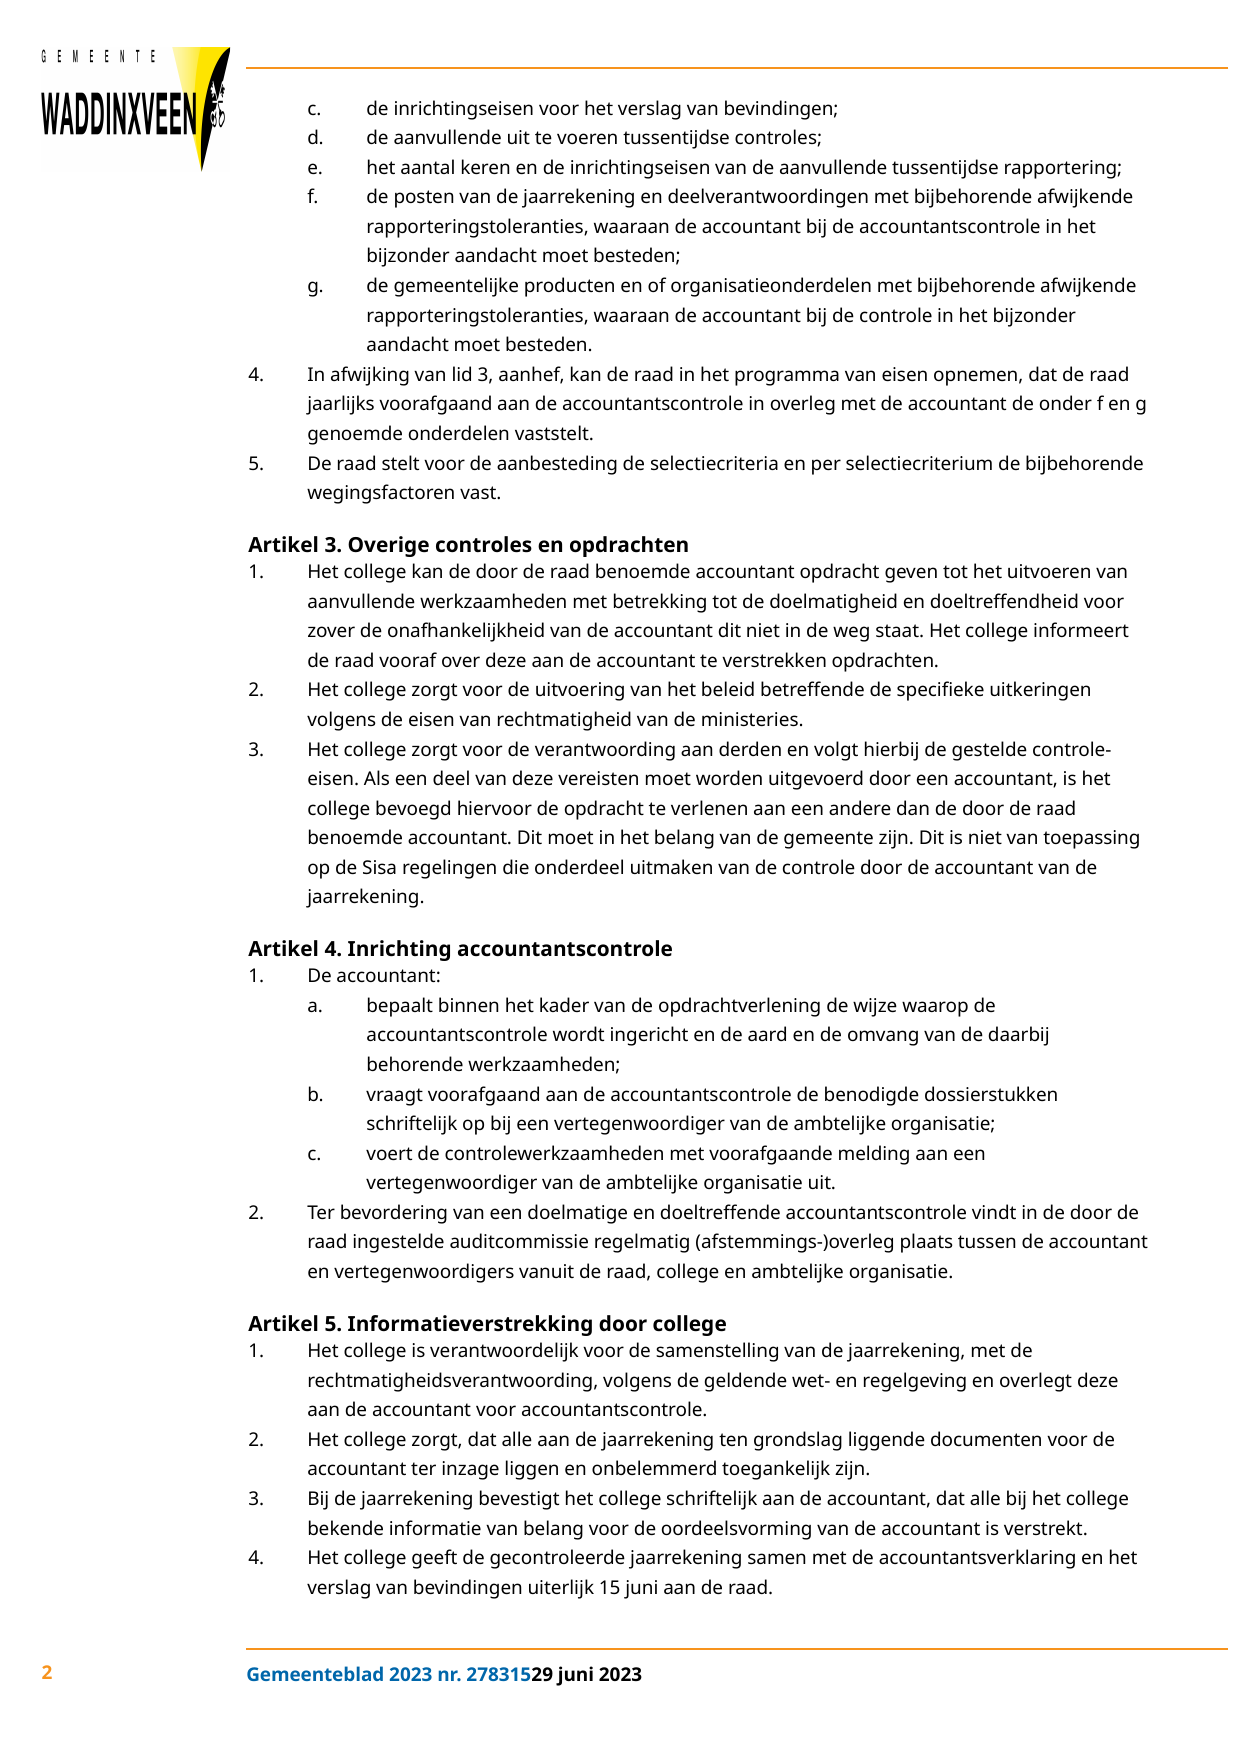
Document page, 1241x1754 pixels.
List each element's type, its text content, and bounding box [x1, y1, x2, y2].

list De raad stelt voor de aanbesteding de selectiecriteria en per selectiecriterium de bijbehorende wegingsfactoren vast. [248, 450, 1152, 505]
list Het college kan de door de raad benoemde accountant opdracht geven tot het uitvoeren van aanvullende werkzaamheden met betrekking tot de doelmatigheid en doeltreffendheid voor zover de onafhankelijkheid van de accountant dit niet in de weg staat. Het college informeert de raad vooraf over deze aan de accountant te verstrekken opdrachten. [248, 558, 1152, 673]
list Het college geeft de gecontroleerde jaarrekening samen met de accountantsverklaring en het verslag van bevindingen uiterlijk 15 juni aan de raad. [248, 1544, 1152, 1599]
list het aantal keren en de inrichtingseisen van de aanvullende tussentijdse rapportering; [307, 154, 1152, 180]
list de aanvullende uit te voeren tussentijdse controles; [307, 124, 1152, 150]
list De accountant: [248, 962, 1152, 988]
list vraagt voorafgaand aan de accountantscontrole de benodigde dossierstukken schriftelijk op bij een vertegenwoordiger van de ambtelijke organisatie; [307, 1081, 1152, 1136]
text Artikel 4. Inrichting accountantscontrole [248, 934, 1152, 962]
list Bij de jaarrekening bevestigt het college schriftelijk aan de accountant, dat alle bij het college bekende informatie van belang voor de oordeelsvorming van de accountant is verstrekt. [248, 1485, 1152, 1540]
list voert de controlewerkzaamheden met voorafgaande melding aan een vertegenwoordiger van de ambtelijke organisatie uit. [307, 1140, 1152, 1195]
list de inrichtingseisen voor het verslag van bevindingen; [307, 95, 1152, 121]
list bepaalt binnen het kader van de opdrachtverlening de wijze waarop de accountantscontrole wordt ingericht en de aard en de omvang van de daarbij behorende werkzaamheden; [307, 992, 1152, 1077]
text Artikel 5. Informatieverstrekking door college [248, 1309, 1152, 1337]
list de gemeentelijke producten en of organisatieonderdelen met bijbehorende afwijkende rapporteringstoleranties, waaraan de accountant bij de controle in het bijzonder aandacht moet besteden. [307, 272, 1152, 357]
list In afwijking van lid 3, aanhef, kan de raad in het programma van eisen opnemen, dat de raad jaarlijks voorafgaand aan de accountantscontrole in overleg met de accountant de onder f en g genoemde onderdelen vaststelt. [248, 361, 1152, 446]
picture [41, 47, 231, 172]
list Het college zorgt voor de verantwoording aan derden en volgt hierbij de gestelde controle-eisen. Als een deel van deze vereisten moet worden uitgevoerd door een accountant, is het college bevoegd hiervoor de opdracht te verlenen aan een andere dan de door de raad benoemde accountant. Dit moet in het belang van de gemeente zijn. Dit is niet van toepassing op de Sisa regelingen die onderdeel uitmaken van de controle door de accountant van de jaarrekening. [248, 736, 1152, 909]
list Ter bevordering van een doelmatige en doeltreffende accountantscontrole vindt in de door de raad ingestelde auditcommissie regelmatig (afstemmings-)overleg plaats tussen de accountant en vertegenwoordigers vanuit de raad, college en ambtelijke organisatie. [248, 1199, 1152, 1284]
list Het college is verantwoordelijk voor de samenstelling van de jaarrekening, met de rechtmatigheidsverantwoording, volgens de geldende wet- en regelgeving en overlegt deze aan de accountant voor accountantscontrole. [248, 1337, 1152, 1422]
list de posten van de jaarrekening en deelverantwoordingen met bijbehorende afwijkende rapporteringstoleranties, waaraan de accountant bij de accountantscontrole in het bijzonder aandacht moet besteden; [307, 183, 1152, 268]
text Artikel 3. Overige controles en opdrachten [248, 530, 1152, 558]
list Het college zorgt, dat alle aan de jaarrekening ten grondslag liggende documenten voor de accountant ter inzage liggen en onbelemmerd toegankelijk zijn. [248, 1426, 1152, 1481]
list Het college zorgt voor de uitvoering van het beleid betreffende de specifieke uitkeringen volgens de eisen van rechtmatigheid van de ministeries. [248, 677, 1152, 732]
